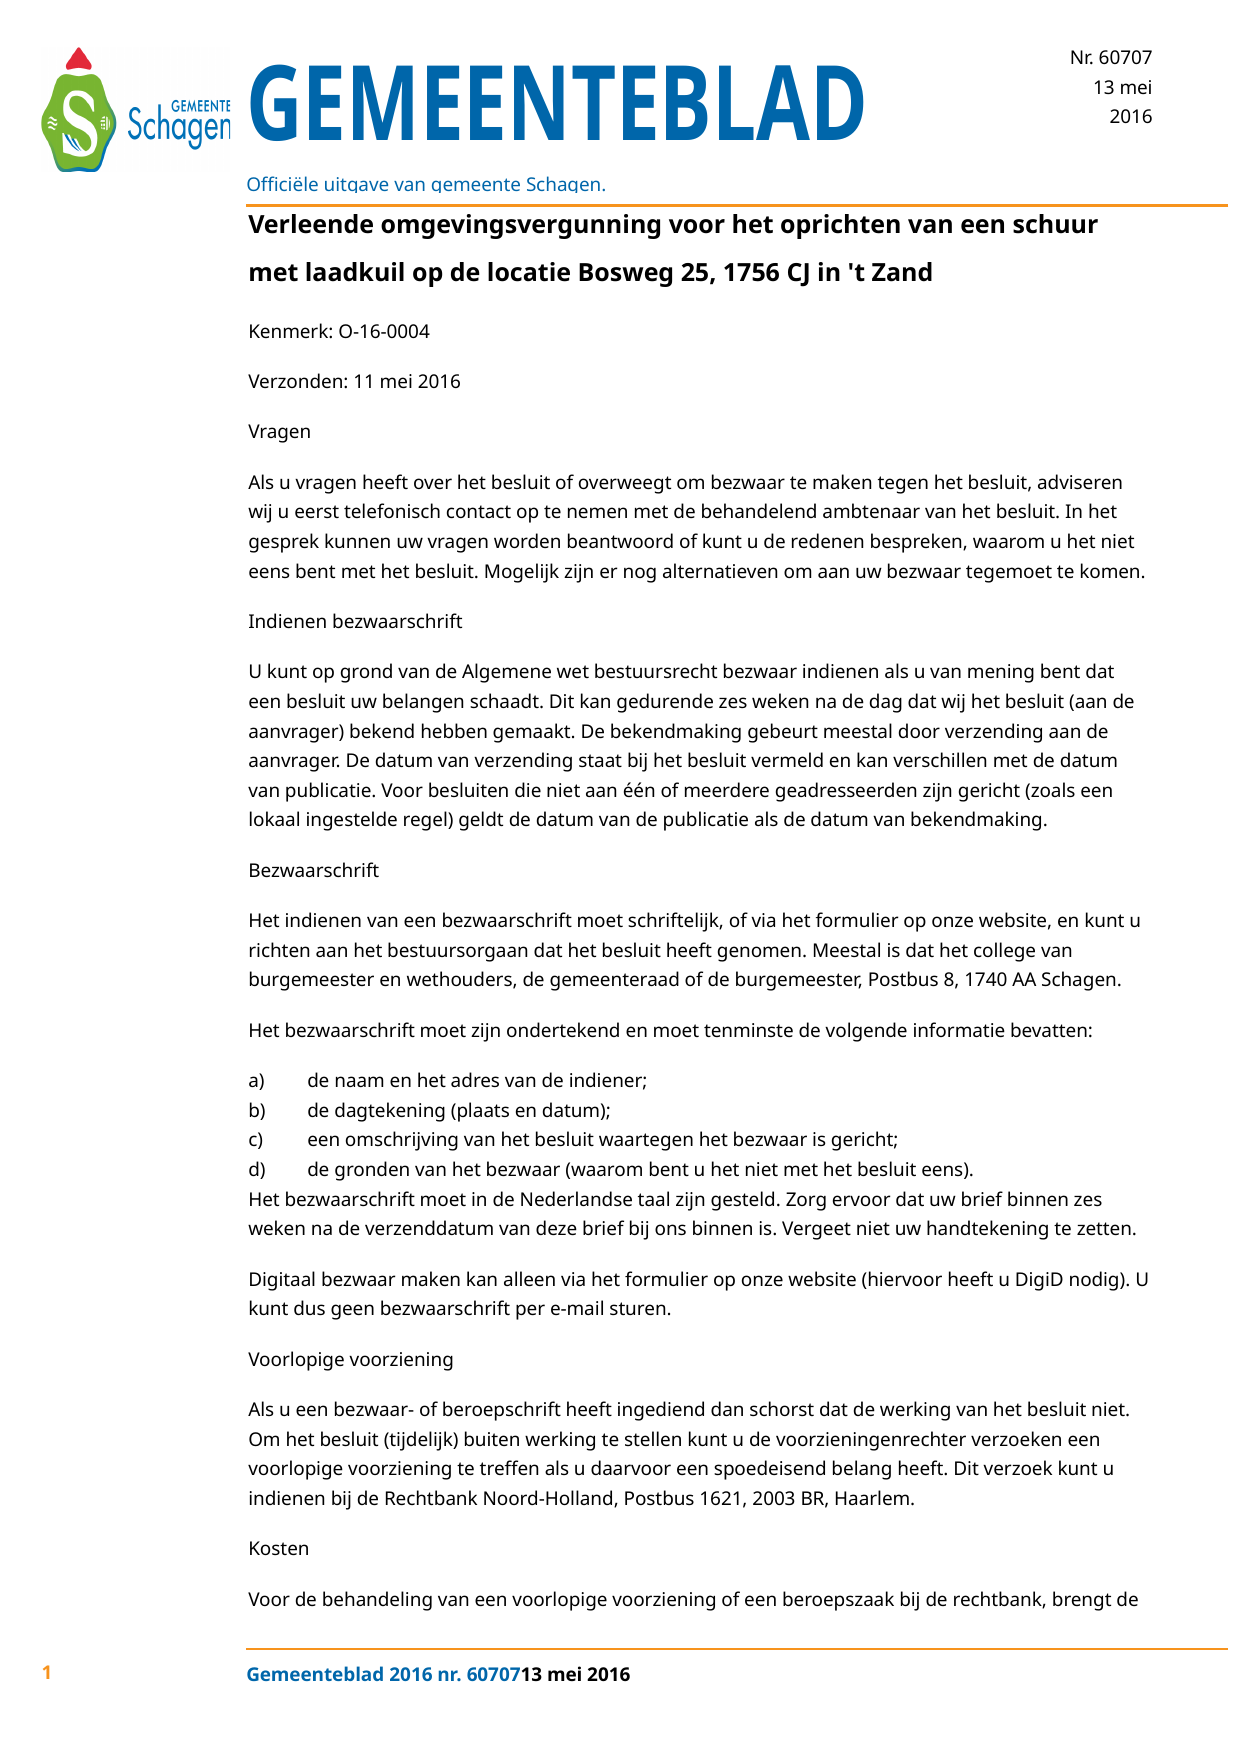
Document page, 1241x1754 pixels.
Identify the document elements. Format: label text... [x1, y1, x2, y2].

text Als u een bezwaar- of beroepschrift heeft ingediend dan schorst dat de werking van het besluit niet. Om het besluit (tijdelijk) buiten werking te stellen kunt u de voorzieningenrechter verzoeken een voorlopige voorziening te treffen als u daarvoor een spoedeisend belang heeft. Dit verzoek kunt u indienen bij de Rechtbank Noord-Holland, Postbus 1621, 2003 BR, Haarlem. [248, 1396, 1152, 1511]
text Als u vragen heeft over het besluit of overweegt om bezwaar te maken tegen het besluit, adviseren wij u eerst telefonisch contact op te nemen met de behandelend ambtenaar van het besluit. In het gesprek kunnen uw vragen worden beantwoord of kunt u de redenen bespreken, waarom u het niet eens bent met het besluit. Mogelijk zijn er nog alternatieven om aan uw bezwaar tegemoet te komen. [248, 469, 1152, 584]
text Verzonden: 11 mei 2016 [248, 368, 1152, 394]
list de gronden van het bezwaar (waarom bent u het niet met het besluit eens). [248, 1156, 1152, 1182]
list de naam en het adres van de indiener; [248, 1067, 1152, 1093]
text Vragen [248, 419, 1152, 444]
text U kunt op grond van de Algemene wet bestuursrecht bezwaar indienen als u van mening bent dat een besluit uw belangen schaadt. Dit kan gedurende zes weken na de dag dat wij het besluit (aan de aanvrager) bekend hebben gemaakt. De bekendmaking gebeurt meestal door verzending aan de aanvrager. De datum van verzending staat bij het besluit vermeld en kan verschillen met de datum van publicatie. Voor besluiten die niet aan één of meerdere geadresseerden zijn gericht (zoals een lokaal ingestelde regel) geldt de datum van de publicatie als de datum van bekendmaking. [248, 659, 1152, 832]
text Voorlopige voorziening [248, 1346, 1152, 1372]
text Het indienen van een bezwaarschrift moet schriftelijk, of via het formulier op onze website, en kunt u richten aan het bestuursorgaan dat het besluit heeft genomen. Meestal is dat het college van burgemeester en wethouders, de gemeenteraad of de burgemeester, Postbus 8, 1740 AA Schagen. [248, 907, 1152, 992]
text Bezwaarschrift [248, 857, 1152, 883]
text Het bezwaarschrift moet in de Nederlandse taal zijn gesteld. Zorg ervoor dat uw brief binnen zes weken na de verzenddatum van deze brief bij ons binnen is. Vergeet niet uw handtekening te zetten. [248, 1186, 1152, 1241]
text Kosten [248, 1535, 1152, 1561]
picture [41, 47, 231, 172]
list een omschrijving van het besluit waartegen het bezwaar is gericht; [248, 1127, 1152, 1152]
text Voor de behandeling van een voorlopige voorziening of een beroepszaak bij de rechtbank, brengt de [248, 1586, 1152, 1612]
text Kenmerk: O-16-0004 [248, 318, 1152, 344]
list de dagtekening (plaats en datum); [248, 1097, 1152, 1123]
text Indienen bezwaarschrift [248, 608, 1152, 634]
text Verleende omgevingsvergunning voor het oprichten van een schuur met laadkuil op de locatie Bosweg 25, 1756 CJ in 't Zand [248, 207, 1152, 288]
text Digitaal bezwaar maken kan alleen via het formulier op onze website (hiervoor heeft u DigiD nodig). U kunt dus geen bezwaarschrift per e-mail sturen. [248, 1266, 1152, 1321]
text Het bezwaarschrift moet zijn ondertekend en moet tenminste de volgende informatie bevatten: [248, 1017, 1152, 1043]
